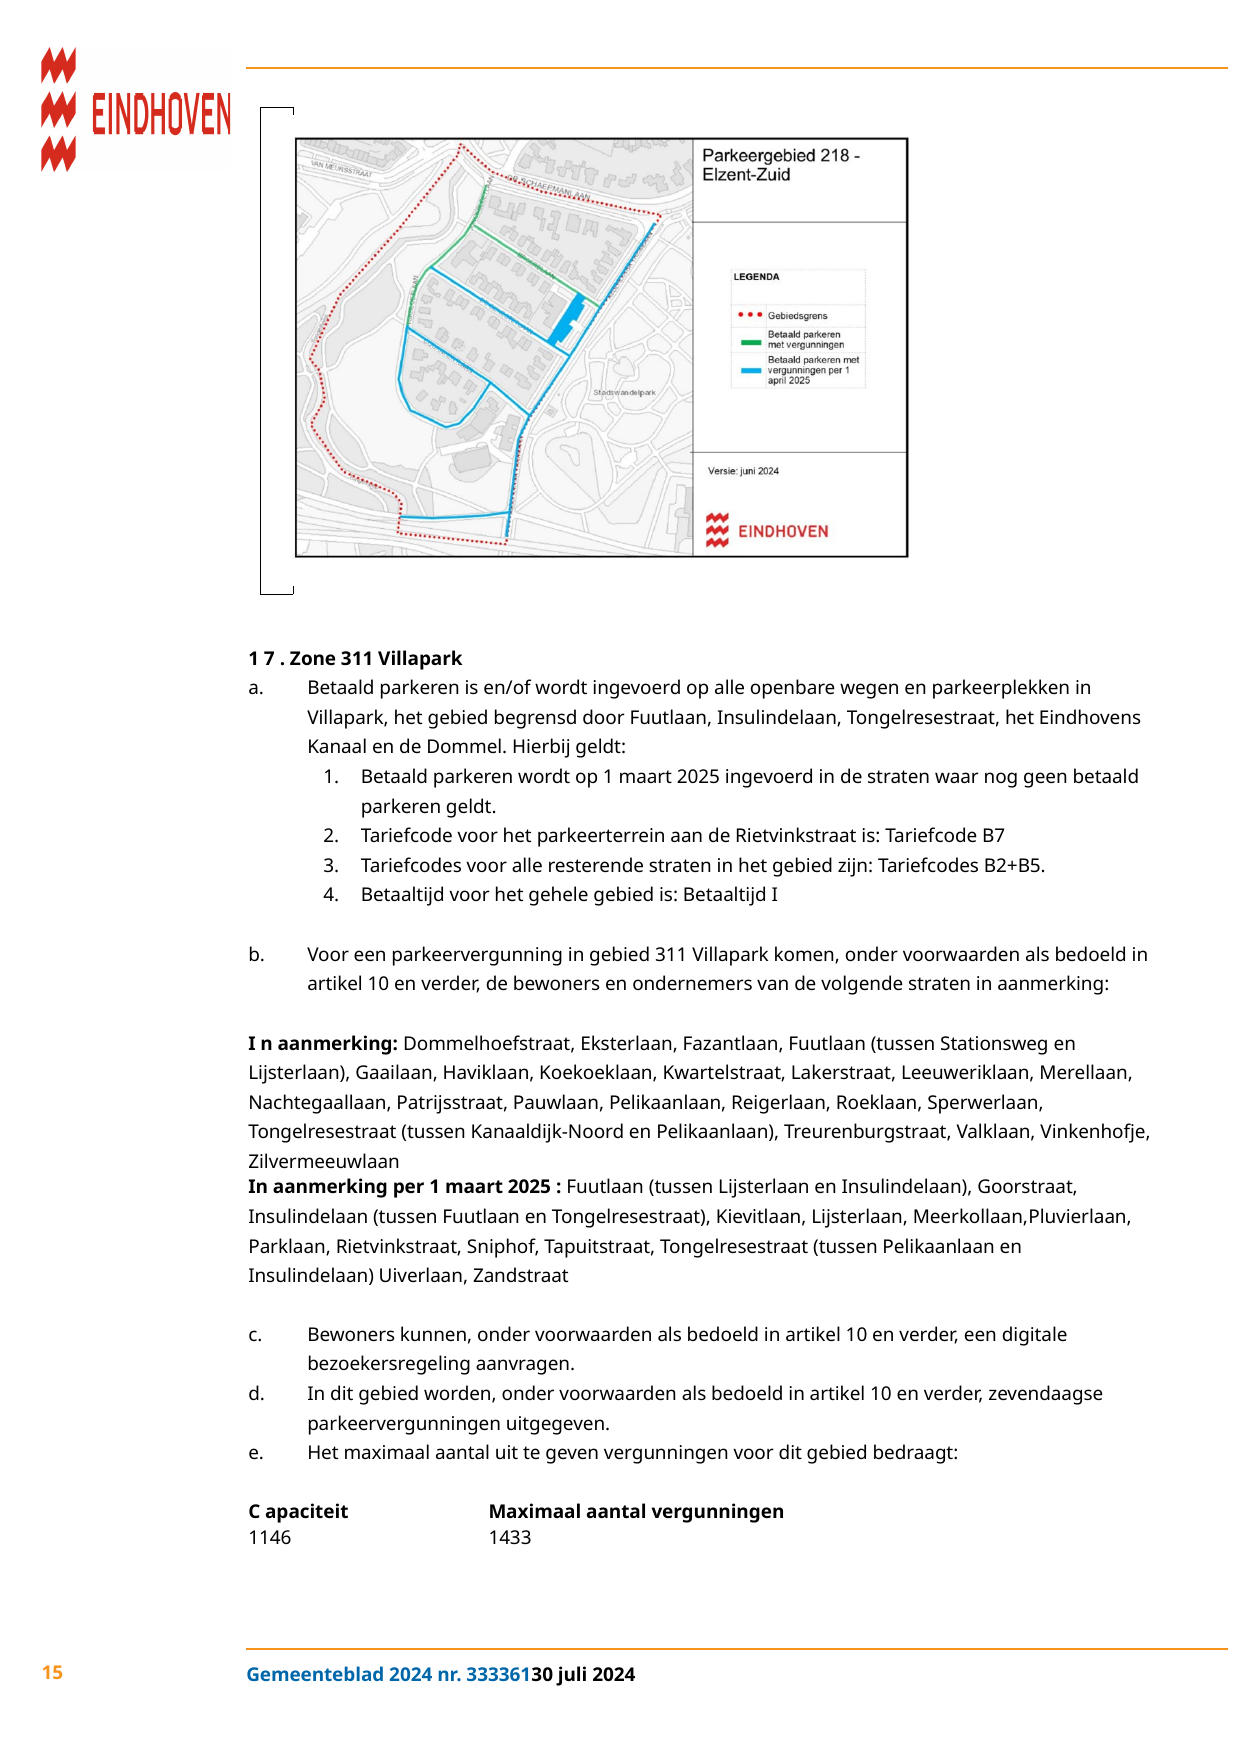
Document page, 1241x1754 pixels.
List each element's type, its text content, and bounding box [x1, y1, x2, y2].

list Betaald parkeren is en/of wordt ingevoerd op alle openbare wegen en parkeerplekken in Villapark, het gebied begrensd door Fuutlaan, Insulindelaan, Tongelresestraat, het Eindhovens Kanaal en de Dommel. Hierbij geldt: [248, 674, 1152, 759]
text 1 7 . Zone 311 Villapark [248, 645, 1152, 671]
list Tariefcode voor het parkeerterrein aan de Rietvinkstraat is: Tariefcode B7 [323, 822, 1152, 848]
table_cell In aanmerking per 1 maart 2025 : Fuutlaan (tussen Lijsterlaan en Insulindelaan), Goorstraat, Insulindelaan (tussen Fuutlaan en Tongelresestraat), Kievitlaan, Lijsterlaan, Meerkollaan,Pluvierlaan, Parklaan, Rietvinkstraat, Sniphof, Tapuitstraat, Tongelresestraat (tussen Pelikaanlaan en Insulindelaan) Uiverlaan, Zandstraat [248, 1174, 1152, 1288]
table_header Maximaal aantal vergunningen [488, 1499, 1152, 1524]
list Betaald parkeren wordt op 1 maart 2025 ingevoerd in de straten waar nog geen betaald parkeren geldt. [323, 763, 1152, 819]
table_header I n aanmerking: Dommelhoefstraat, Eksterlaan, Fazantlaan, Fuutlaan (tussen Stationsweg en Lijsterlaan), Gaailaan, Haviklaan, Koekoeklaan, Kwartelstraat, Lakerstraat, Leeuweriklaan, Merellaan, Nachtegaallaan, Patrijsstraat, Pauwlaan, Pelikaanlaan, Reigerlaan, Roeklaan, Sperwerlaan, Tongelresestraat (tussen Kanaaldijk-Noord en Pelikaanlaan), Treurenburgstraat, Valklaan, Vinkenhofje, Zilvermeeuwlaan [248, 1030, 1152, 1174]
list Voor een parkeervergunning in gebied 311 Villapark komen, onder voorwaarden als bedoeld in artikel 10 en verder, de bewoners en ondernemers van de volgende straten in aanmerking: [248, 941, 1152, 996]
list Tariefcodes voor alle resterende straten in het gebied zijn: Tariefcodes B2+B5. [323, 852, 1152, 878]
table_header C apaciteit [248, 1499, 488, 1524]
list In dit gebied worden, onder voorwaarden als bedoeld in artikel 10 en verder, zevendaagse parkeervergunningen uitgegeven. [248, 1380, 1152, 1436]
list Bewoners kunnen, onder voorwaarden als bedoeld in artikel 10 en verder, een digitale bezoekersregeling aanvragen. [248, 1321, 1152, 1376]
picture [41, 47, 231, 172]
table_cell 1146 [248, 1524, 488, 1550]
list Betaaltijd voor het gehele gebied is: Betaaltijd I [323, 882, 1152, 907]
picture [268, 115, 934, 586]
list Het maximaal aantal uit te geven vergunningen voor dit gebied bedraagt: [248, 1439, 1152, 1465]
table_cell 1433 [488, 1524, 1152, 1550]
